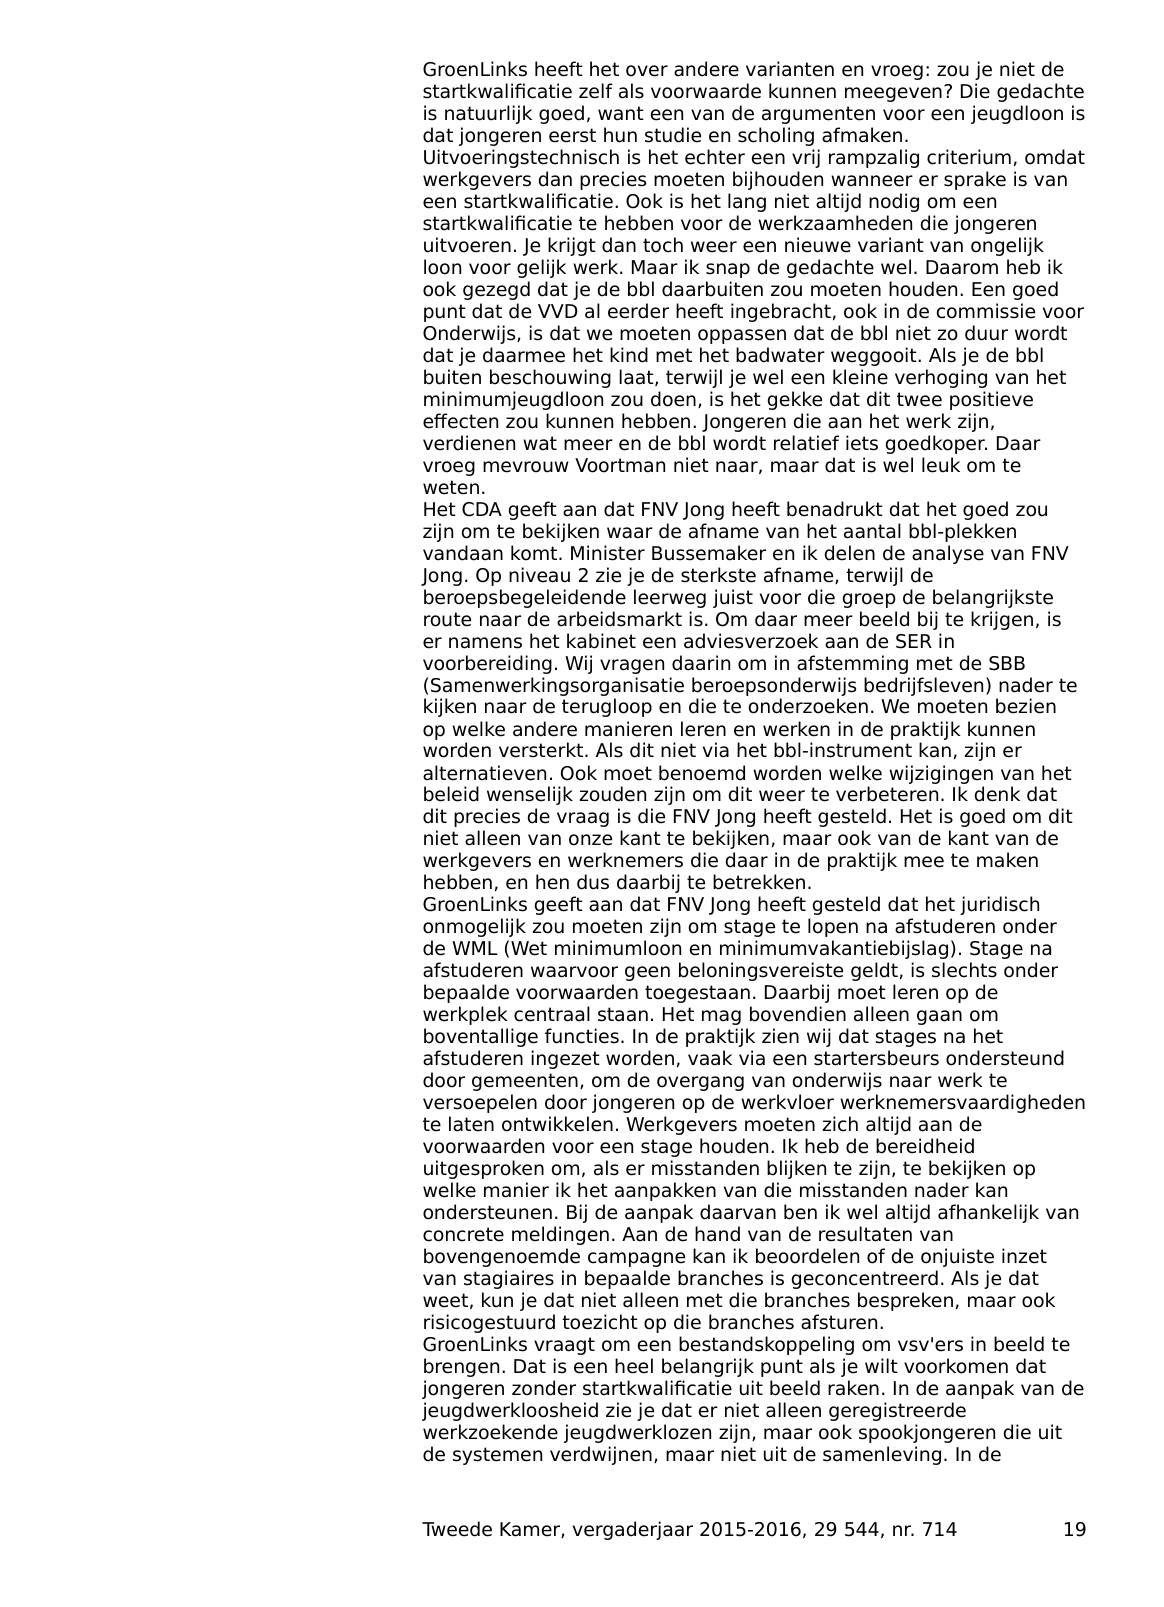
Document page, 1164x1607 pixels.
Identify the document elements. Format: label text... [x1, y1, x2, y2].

text GroenLinks geeft aan dat FNV Jong heeft gesteld dat het juridisch onmogelijk zou moeten zijn om stage te lopen na afstuderen onder de WML (Wet minimumloon en minimumvakantiebijslag). Stage na afstuderen waarvoor geen beloningsvereiste geldt, is slechts onder bepaalde voorwaarden toegestaan. Daarbij moet leren op de werkplek centraal staan. Het mag bovendien alleen gaan om boventallige functies. In de praktijk zien wij dat stages na het afstuderen ingezet worden, vaak via een startersbeurs ondersteund door gemeenten, om de overgang van onderwijs naar werk te versoepelen door jongeren op de werkvloer werknemersvaardigheden te laten ontwikkelen. Werkgevers moeten zich altijd aan de voorwaarden voor een stage houden. Ik heb de bereidheid uitgesproken om, als er misstanden blijken te zijn, te bekijken op welke manier ik het aanpakken van die misstanden nader kan ondersteunen. Bij de aanpak daarvan ben ik wel altijd afhankelijk van concrete meldingen. Aan de hand van de resultaten van bovengenoemde campagne kan ik beoordelen of de onjuiste inzet van stagiaires in bepaalde branches is geconcentreerd. Als je dat weet, kun je dat niet alleen met die branches bespreken, maar ook risicogestuurd toezicht op die branches afsturen. [422, 894, 1087, 1334]
text GroenLinks heeft het over andere varianten en vroeg: zou je niet de startkwalificatie zelf als voorwaarde kunnen meegeven? Die gedachte is natuurlijk goed, want een van de argumenten voor een jeugdloon is dat jongeren eerst hun studie en scholing afmaken. Uitvoeringstechnisch is het echter een vrij rampzalig criterium, omdat werkgevers dan precies moeten bijhouden wanneer er sprake is van een startkwalificatie. Ook is het lang niet altijd nodig om een startkwalificatie te hebben voor de werkzaamheden die jongeren uitvoeren. Je krijgt dan toch weer een nieuwe variant van ongelijk loon voor gelijk werk. Maar ik snap de gedachte wel. Daarom heb ik ook gezegd dat je de bbl daarbuiten zou moeten houden. Een goed punt dat de VVD al eerder heeft ingebracht, ook in de commissie voor Onderwijs, is dat we moeten oppassen dat de bbl niet zo duur wordt dat je daarmee het kind met het badwater weggooit. Als je de bbl buiten beschouwing laat, terwijl je wel een kleine verhoging van het minimumjeugdloon zou doen, is het gekke dat dit twee positieve effecten zou kunnen hebben. Jongeren die aan het werk zijn, verdienen wat meer en de bbl wordt relatief iets goedkoper. Daar vroeg mevrouw Voortman niet naar, maar dat is wel leuk om te weten. [422, 59, 1087, 499]
text Het CDA geeft aan dat FNV Jong heeft benadrukt dat het goed zou zijn om te bekijken waar de afname van het aantal bbl-plekken vandaan komt. Minister Bussemaker en ik delen de analyse van FNV Jong. Op niveau 2 zie je de sterkste afname, terwijl de beroepsbegeleidende leerweg juist voor die groep de belangrijkste route naar de arbeidsmarkt is. Om daar meer beeld bij te krijgen, is er namens het kabinet een adviesverzoek aan de SER in voorbereiding. Wij vragen daarin om in afstemming met de SBB (Samenwerkingsorganisatie beroepsonderwijs bedrijfsleven) nader te kijken naar de terugloop en die te onderzoeken. We moeten bezien op welke andere manieren leren en werken in de praktijk kunnen worden versterkt. Als dit niet via het bbl-instrument kan, zijn er alternatieven. Ook moet benoemd worden welke wijzigingen van het beleid wenselijk zouden zijn om dit weer te verbeteren. Ik denk dat dit precies de vraag is die FNV Jong heeft gesteld. Het is goed om dit niet alleen van onze kant te bekijken, maar ook van de kant van de werkgevers en werknemers die daar in de praktijk mee te maken hebben, en hen dus daarbij te betrekken. [422, 499, 1087, 894]
text GroenLinks vraagt om een bestandskoppeling om vsv'ers in beeld te brengen. Dat is een heel belangrijk punt als je wilt voorkomen dat jongeren zonder startkwalificatie uit beeld raken. In de aanpak van de jeugdwerkloosheid zie je dat er niet alleen geregistreerde werkzoekende jeugdwerklozen zijn, maar ook spookjongeren die uit de systemen verdwijnen, maar niet uit de samenleving. In de [422, 1334, 1087, 1466]
